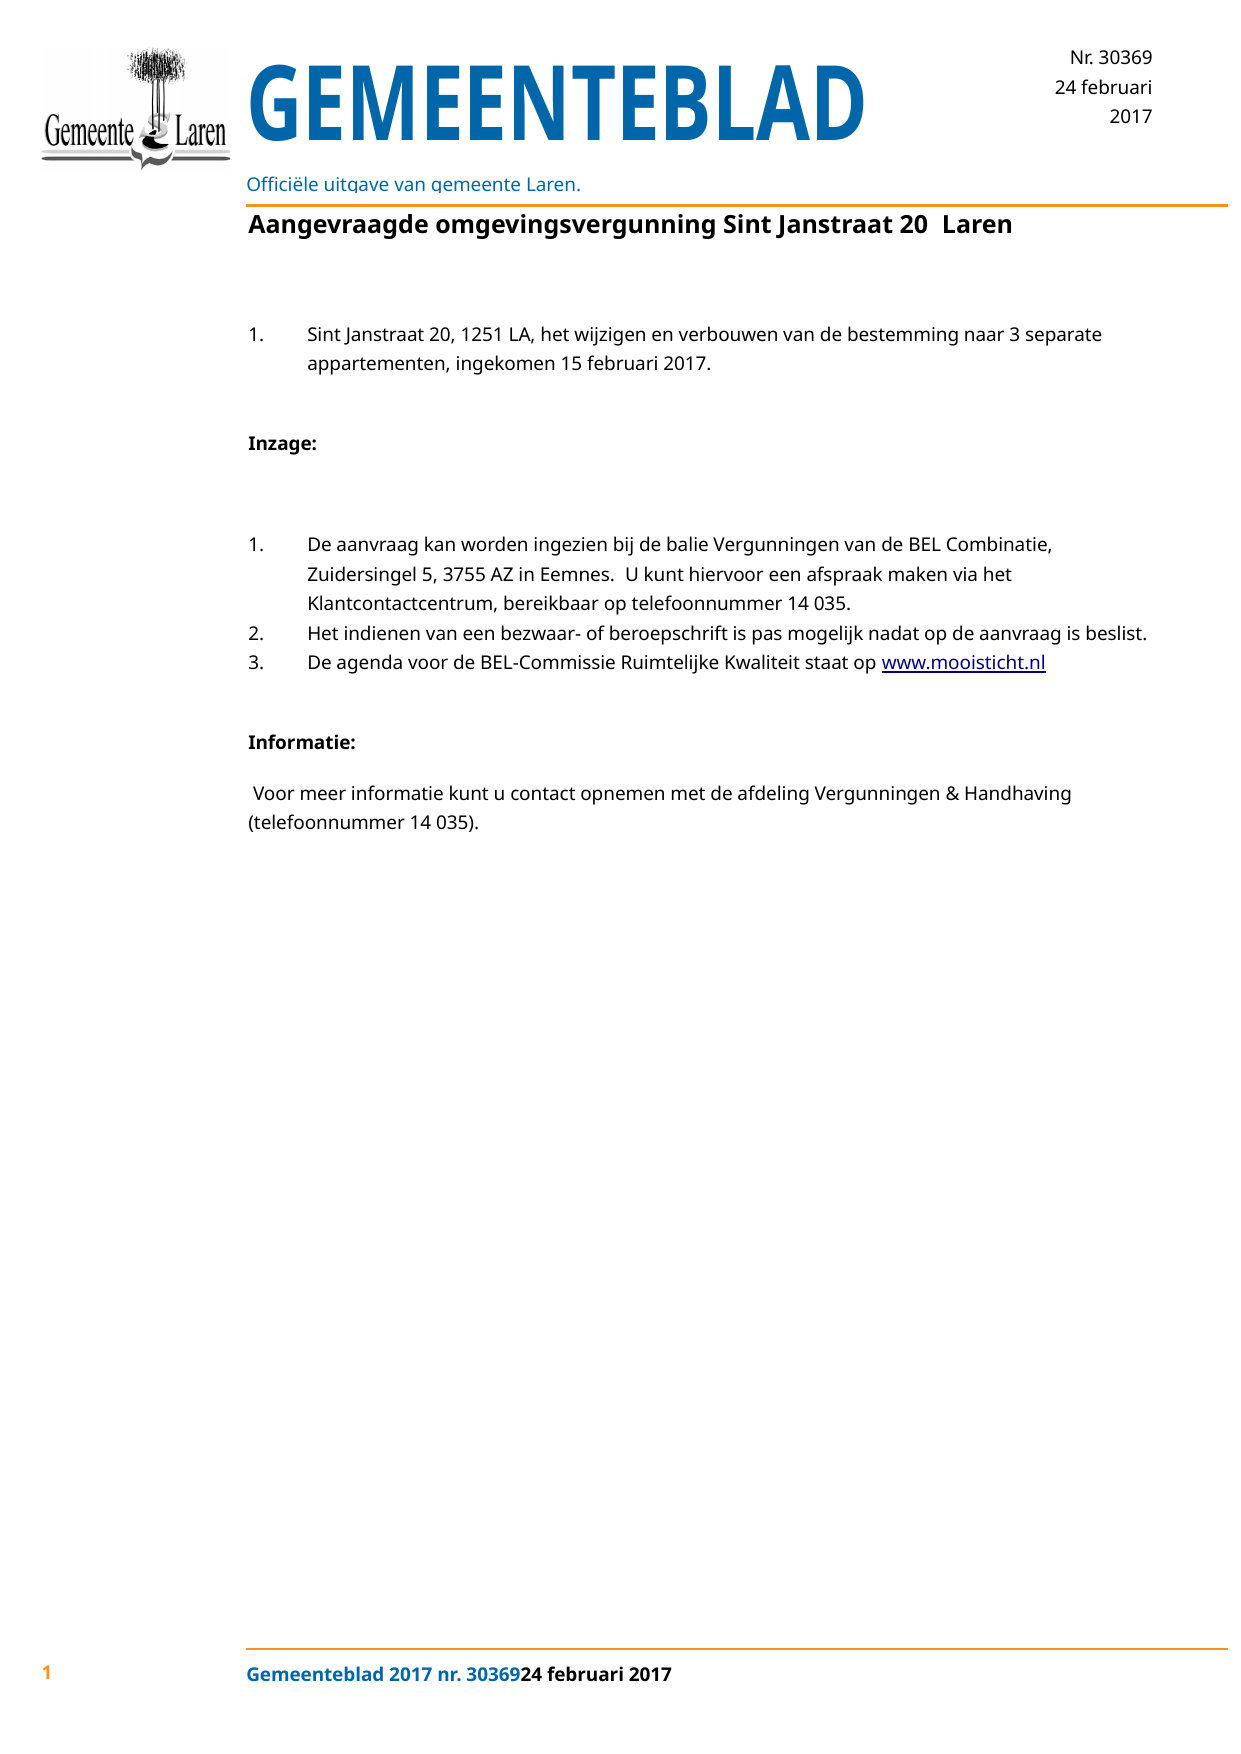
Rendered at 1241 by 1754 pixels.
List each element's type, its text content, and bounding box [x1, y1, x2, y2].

list Sint Janstraat 20, 1251 LA, het wijzigen en verbouwen van de bestemming naar 3 separate appartementen, ingekomen 15 februari 2017. [248, 321, 1152, 376]
list De aanvraag kan worden ingezien bij de balie Vergunningen van de BEL Combinatie, Zuidersingel 5, 3755 AZ in Eemnes. U kunt hiervoor een afspraak maken via het Klantcontactcentrum, bereikbaar op telefoonnummer 14 035. [248, 531, 1152, 616]
list De agenda voor de BEL-Commissie Ruimtelijke Kwaliteit staat op www.mooisticht.nl [248, 649, 1152, 675]
text Informatie: [248, 729, 1152, 755]
picture [41, 47, 231, 172]
list Het indienen van een bezwaar- of beroepschrift is pas mogelijk nadat op de aanvraag is beslist. [248, 620, 1152, 646]
text Aangevraagde omgevingsvergunning Sint Janstraat 20 Laren [248, 207, 1152, 241]
text Inzage: [248, 430, 1152, 456]
text Voor meer informatie kunt u contact opnemen met de afdeling Vergunningen & Handhaving (telefoonnummer 14 035). [248, 780, 1152, 835]
